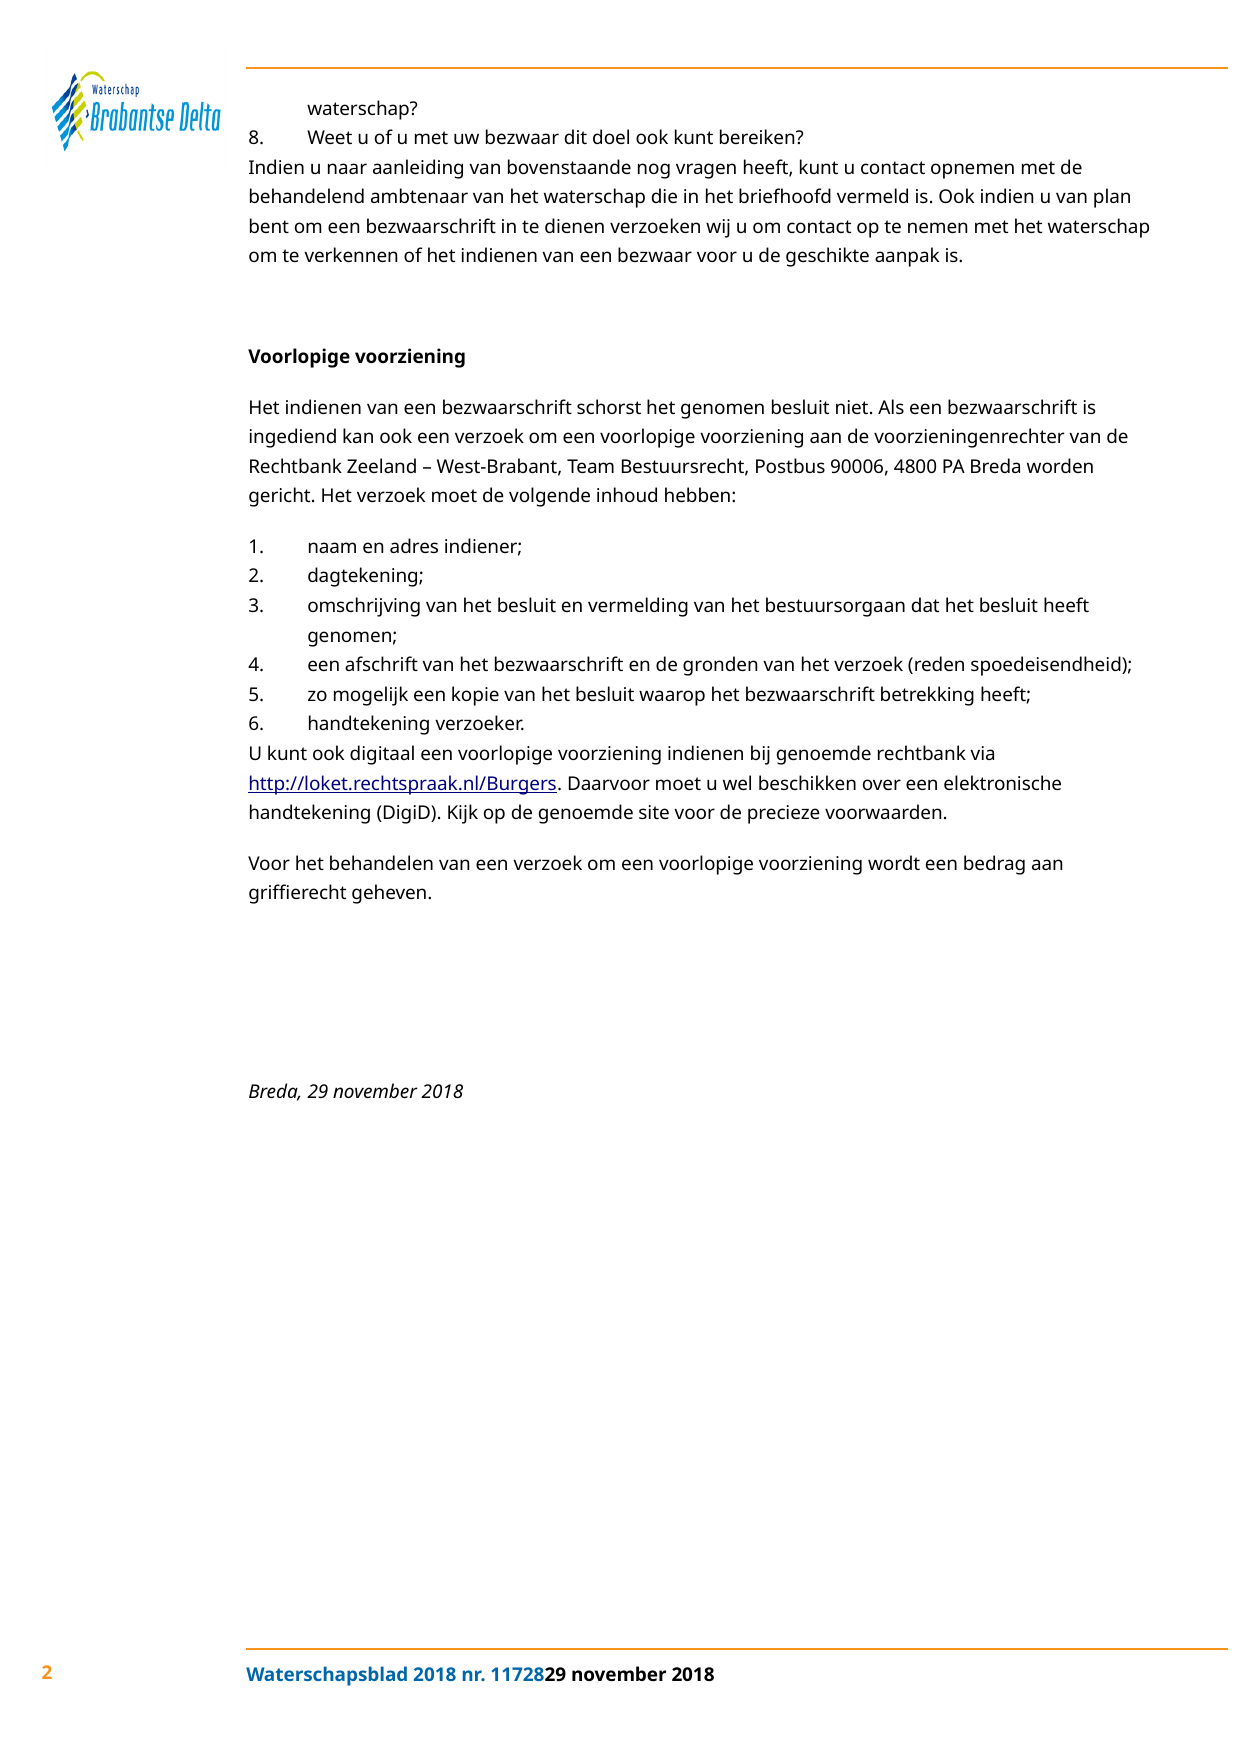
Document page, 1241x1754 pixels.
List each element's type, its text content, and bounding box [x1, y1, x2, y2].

list handtekening verzoeker. [248, 711, 1152, 736]
text Indien u naar aanleiding van bovenstaande nog vragen heeft, kunt u contact opnemen met de behandelend ambtenaar van het waterschap die in het briefhoofd vermeld is. Ook indien u van plan bent om een bezwaarschrift in te dienen verzoeken wij u om contact op te nemen met het waterschap om te verkennen of het indienen van een bezwaar voor u de geschikte aanpak is. [248, 154, 1152, 268]
list dagtekening; [248, 563, 1152, 588]
list Weet u of u met uw bezwaar dit doel ook kunt bereiken? [248, 124, 1152, 150]
text Het indienen van een bezwaarschrift schorst het genomen besluit niet. Als een bezwaarschrift is ingediend kan ook een verzoek om een voorlopige voorziening aan de voorzieningenrechter van de Rechtbank Zeeland – West-Brabant, Team Bestuursrecht, Postbus 90006, 4800 PA Breda worden gericht. Het verzoek moet de volgende inhoud hebben: [248, 394, 1152, 508]
picture [41, 47, 231, 172]
text U kunt ook digitaal een voorlopige voorziening indienen bij genoemde rechtbank via http://loket.rechtspraak.nl/Burgers. Daarvoor moet u wel beschikken over een elektronische handtekening (DigiD). Kijk op de genoemde site voor de precieze voorwaarden. [248, 740, 1152, 825]
list omschrijving van het besluit en vermelding van het bestuursorgaan dat het besluit heeft genomen; [248, 592, 1152, 648]
list naam en adres indiener; [248, 533, 1152, 559]
text Voorlopige voorziening [248, 343, 1152, 369]
text Breda, 29 november 2018 [248, 1078, 1152, 1104]
list waterschap? [248, 95, 1152, 121]
list een afschrift van het bezwaarschrift en de gronden van het verzoek (reden spoedeisendheid); [248, 651, 1152, 677]
list zo mogelijk een kopie van het besluit waarop het bezwaarschrift betrekking heeft; [248, 681, 1152, 707]
text Voor het behandelen van een verzoek om een voorlopige voorziening wordt een bedrag aan griffierecht geheven. [248, 850, 1152, 905]
